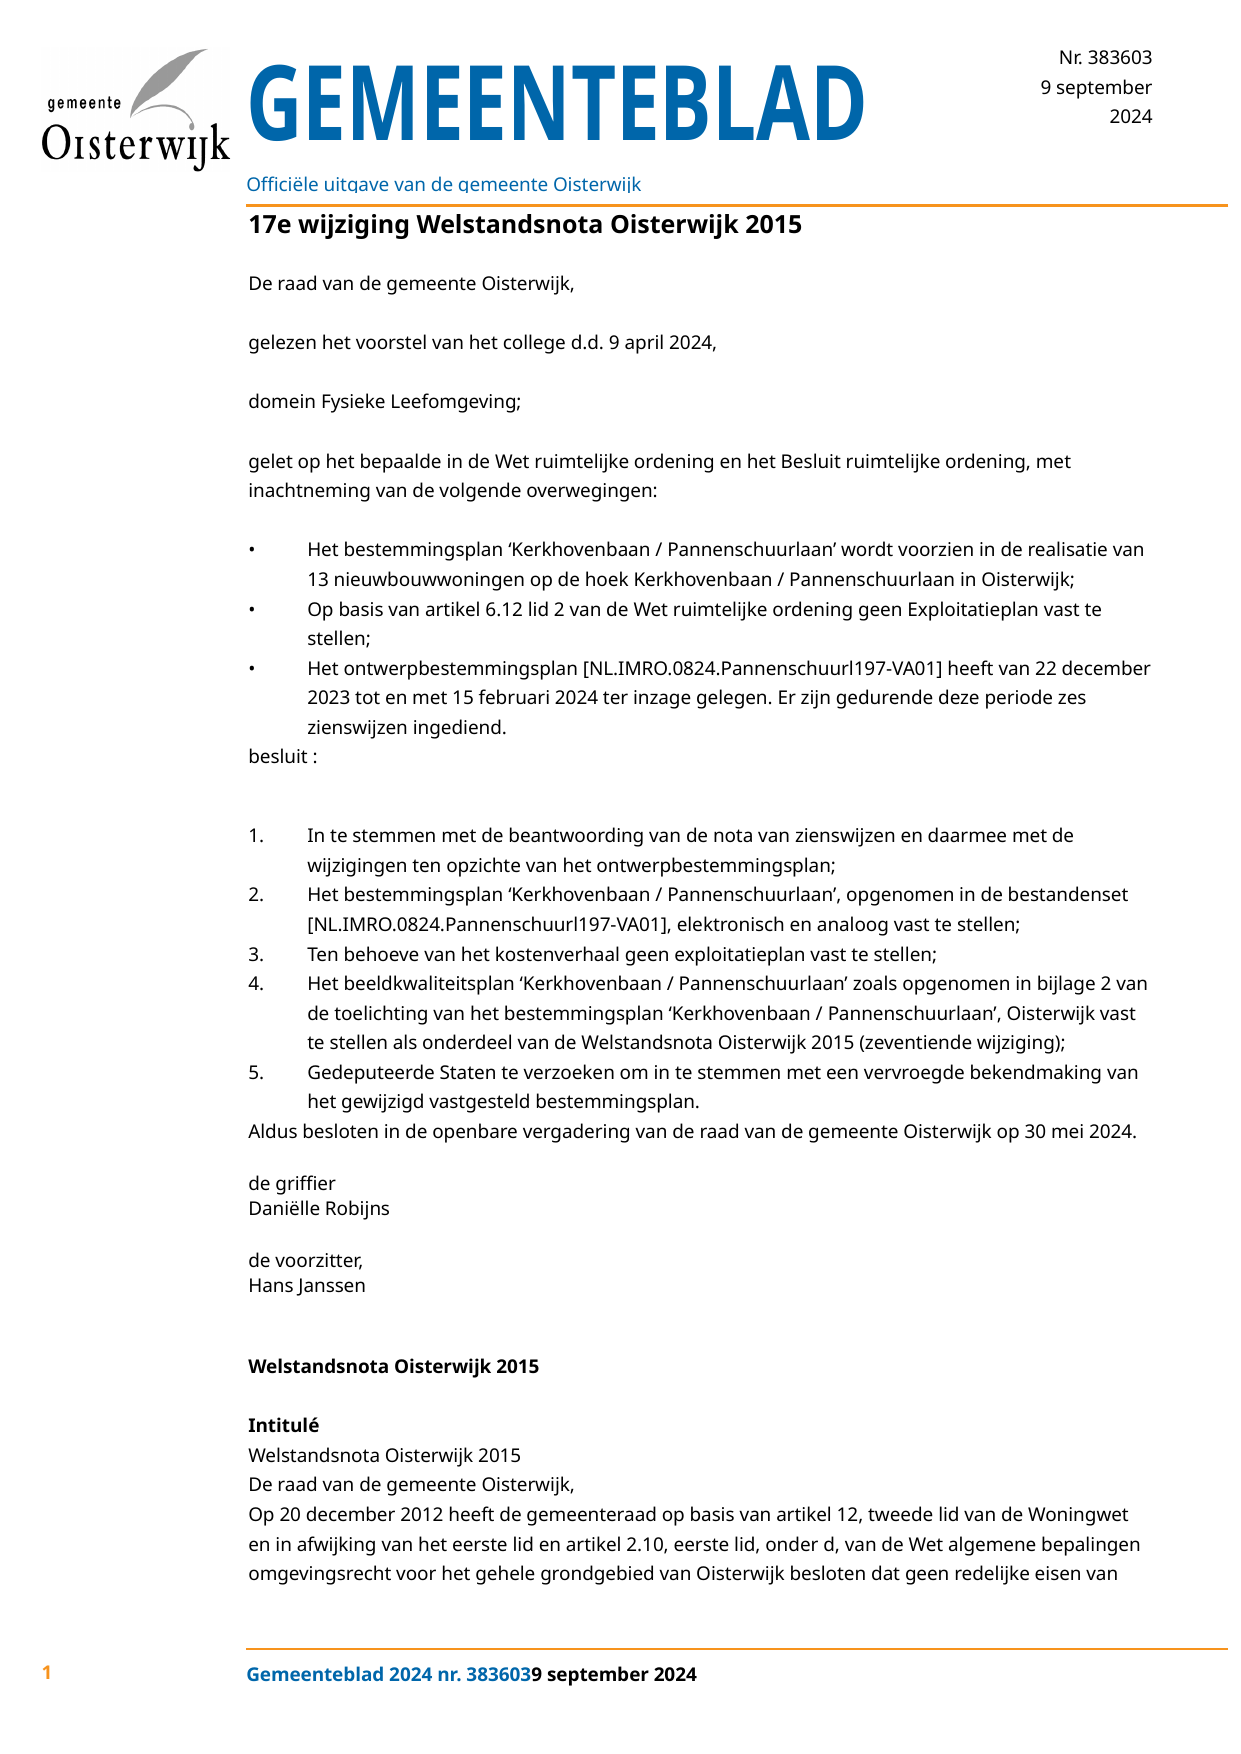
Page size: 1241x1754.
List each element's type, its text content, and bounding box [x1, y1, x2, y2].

list Gedeputeerde Staten te verzoeken om in te stemmen met een vervroegde bekendmaking van het gewijzigd vastgesteld bestemmingsplan. [248, 1059, 1152, 1114]
text besluit : [248, 744, 1152, 769]
text Op 20 december 2012 heeft de gemeenteraad op basis van artikel 12, tweede lid van de Woningwet en in afwijking van het eerste lid en artikel 2.10, eerste lid, onder d, van de Wet algemene bepalingen omgevingsrecht voor het gehele grondgebied van Oisterwijk besloten dat geen redelijke eisen van [248, 1501, 1152, 1586]
text De raad van de gemeente Oisterwijk, [248, 1472, 1152, 1497]
text domein Fysieke Leefomgeving; [248, 389, 1152, 414]
list Het bestemmingsplan ‘Kerkhovenbaan / Pannenschuurlaan’ wordt voorzien in de realisatie van 13 nieuwbouwwoningen op de hoek Kerkhovenbaan / Pannenschuurlaan in Oisterwijk; [248, 537, 1152, 592]
text Aldus besloten in de openbare vergadering van de raad van de gemeente Oisterwijk op 30 mei 2024. [248, 1118, 1152, 1144]
picture [41, 47, 231, 172]
list Op basis van artikel 6.12 lid 2 van de Wet ruimtelijke ordening geen Exploitatieplan vast te stellen; [248, 596, 1152, 651]
text Intitulé [248, 1412, 1152, 1438]
list Ten behoeve van het kostenverhaal geen exploitatieplan vast te stellen; [248, 941, 1152, 967]
text Daniëlle Robijns [248, 1196, 1152, 1221]
text de voorzitter, [248, 1247, 1152, 1273]
text De raad van de gemeente Oisterwijk, [248, 270, 1152, 296]
text Welstandsnota Oisterwijk 2015 [248, 1353, 1152, 1379]
text Welstandsnota Oisterwijk 2015 [248, 1442, 1152, 1468]
list Het ontwerpbestemmingsplan [NL.IMRO.0824.Pannenschuurl197-VA01] heeft van 22 december 2023 tot en met 15 februari 2024 ter inzage gelegen. Er zijn gedurende deze periode zes zienswijzen ingediend. [248, 655, 1152, 740]
list In te stemmen met de beantwoording van de nota van zienswijzen en daarmee met de wijzigingen ten opzichte van het ontwerpbestemmingsplan; [248, 822, 1152, 878]
text Hans Janssen [248, 1273, 1152, 1298]
text gelet op het bepaalde in de Wet ruimtelijke ordening en het Besluit ruimtelijke ordening, met inachtneming van de volgende overwegingen: [248, 448, 1152, 503]
list Het beeldkwaliteitsplan ‘Kerkhovenbaan / Pannenschuurlaan’ zoals opgenomen in bijlage 2 van de toelichting van het bestemmingsplan ‘Kerkhovenbaan / Pannenschuurlaan’, Oisterwijk vast te stellen als onderdeel van de Welstandsnota Oisterwijk 2015 (zeventiende wijziging); [248, 970, 1152, 1055]
text de griffier [248, 1170, 1152, 1196]
list Het bestemmingsplan ‘Kerkhovenbaan / Pannenschuurlaan’, opgenomen in de bestandenset [NL.IMRO.0824.Pannenschuurl197-VA01], elektronisch en analoog vast te stellen; [248, 882, 1152, 937]
text gelezen het voorstel van het college d.d. 9 april 2024, [248, 329, 1152, 355]
text 17e wijziging Welstandsnota Oisterwijk 2015 [248, 207, 1152, 241]
